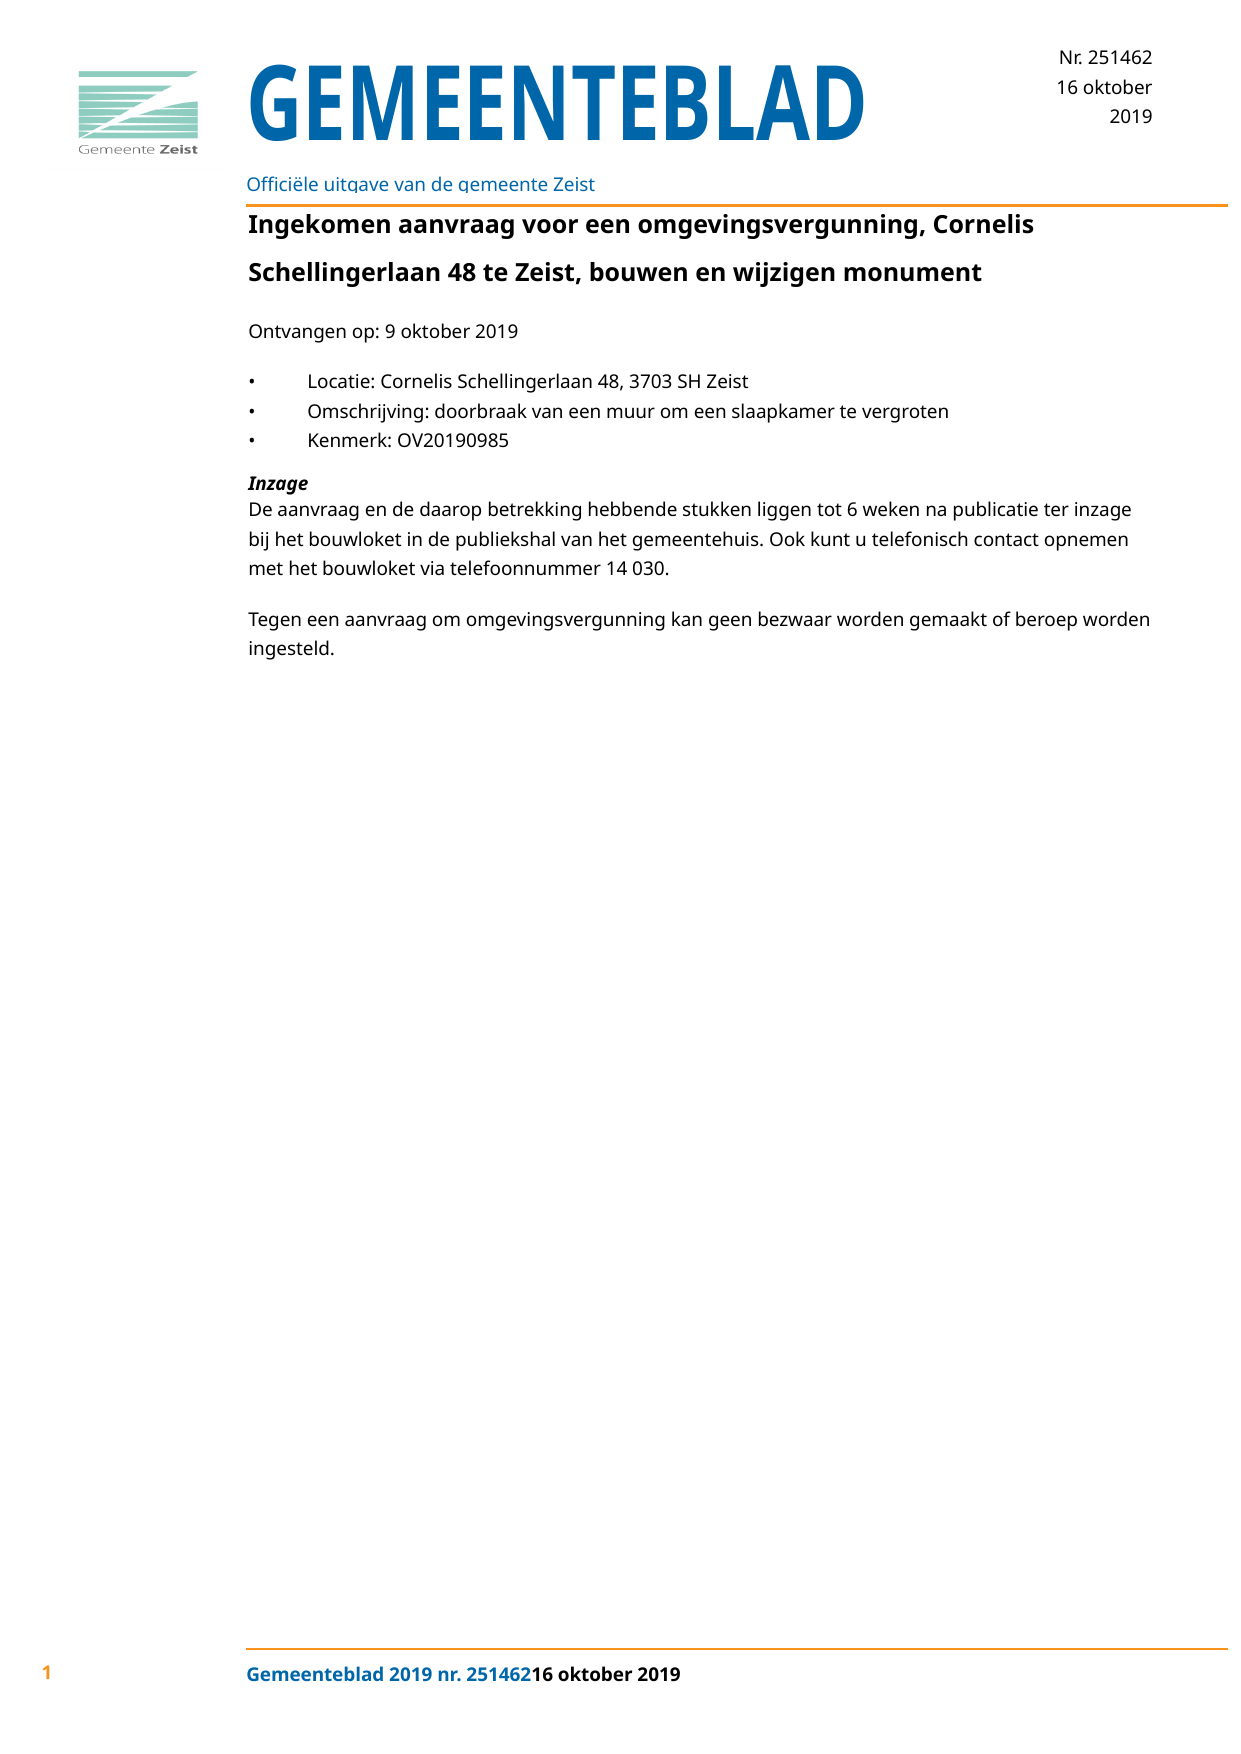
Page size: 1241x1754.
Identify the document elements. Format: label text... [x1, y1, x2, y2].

list Kenmerk: OV20190985 [248, 427, 1152, 453]
text Ingekomen aanvraag voor een omgevingsvergunning, Cornelis Schellingerlaan 48 te Zeist, bouwen en wijzigen monument [248, 207, 1152, 288]
text Inzage [248, 471, 1152, 496]
text Ontvangen op: 9 oktober 2019 [248, 318, 1152, 344]
picture [41, 47, 231, 172]
text Tegen een aanvraag om omgevingsvergunning kan geen bezwaar worden gemaakt of beroep worden ingesteld. [248, 606, 1152, 661]
text De aanvraag en de daarop betrekking hebbende stukken liggen tot 6 weken na publicatie ter inzage bij het bouwloket in de publiekshal van het gemeentehuis. Ook kunt u telefonisch contact opnemen met het bouwloket via telefoonnummer 14 030. [248, 496, 1152, 581]
list Locatie: Cornelis Schellingerlaan 48, 3703 SH Zeist [248, 368, 1152, 394]
list Omschrijving: doorbraak van een muur om een slaapkamer te vergroten [248, 398, 1152, 424]
